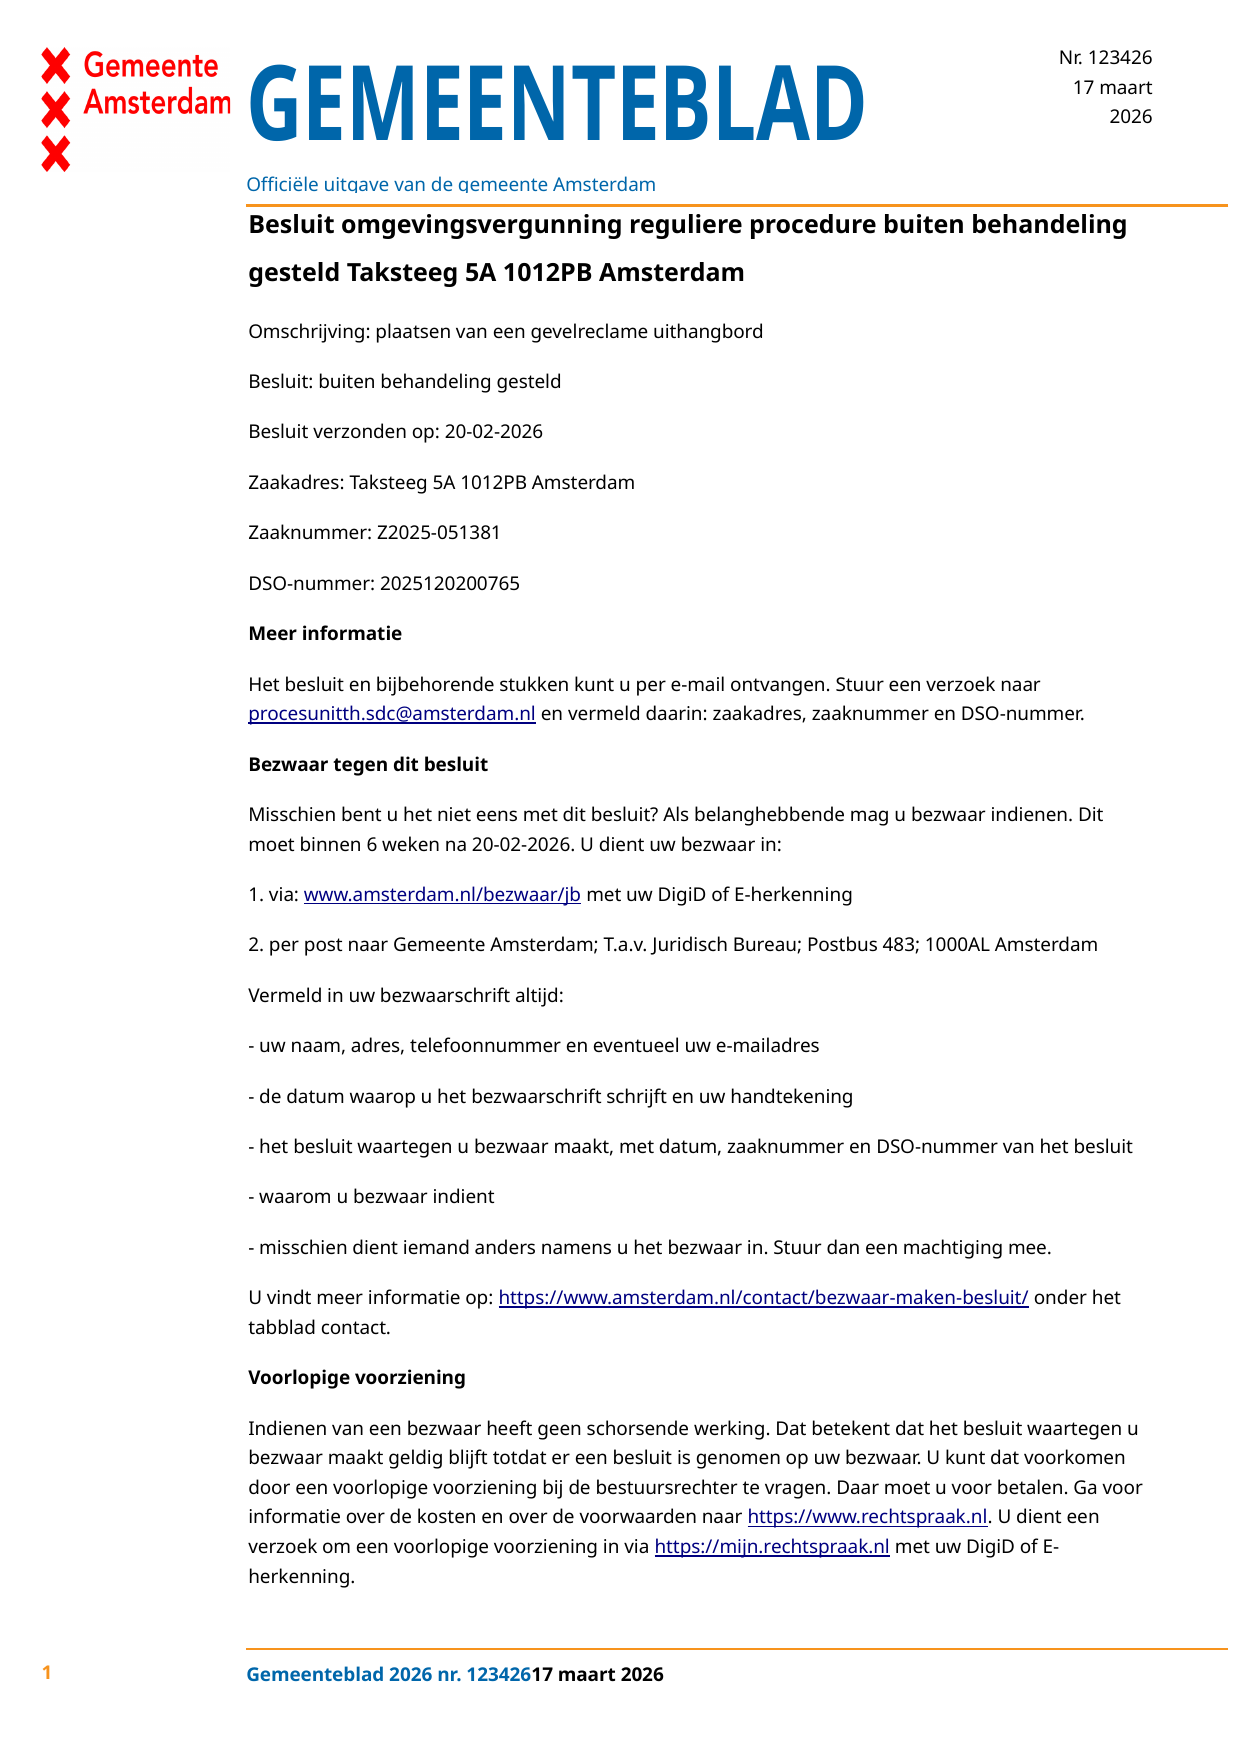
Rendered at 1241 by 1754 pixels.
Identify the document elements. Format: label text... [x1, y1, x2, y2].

text Indienen van een bezwaar heeft geen schorsende werking. Dat betekent dat het besluit waartegen u bezwaar maakt geldig blijft totdat er een besluit is genomen op uw bezwaar. U kunt dat voorkomen door een voorlopige voorziening bij de bestuursrechter te vragen. Daar moet u voor betalen. Ga voor informatie over de kosten en over de voorwaarden naar https://www.rechtspraak.nl. U dient een verzoek om een voorlopige voorziening in via https://mijn.rechtspraak.nl met uw DigiD of E-herkenning. [248, 1415, 1152, 1589]
text Misschien bent u het niet eens met dit besluit? Als belanghebbende mag u bezwaar indienen. Dit moet binnen 6 weken na 20-02-2026. U dient uw bezwaar in: [248, 801, 1152, 857]
text - misschien dient iemand anders namens u het bezwaar in. Stuur dan een machtiging mee. [248, 1234, 1152, 1260]
text Zaaknummer: Z2025-051381 [248, 519, 1152, 545]
text 2. per post naar Gemeente Amsterdam; T.a.v. Juridisch Bureau; Postbus 483; 1000AL Amsterdam [248, 932, 1152, 957]
text Het besluit en bijbehorende stukken kunt u per e-mail ontvangen. Stuur een verzoek naar procesunitth.sdc@amsterdam.nl en vermeld daarin: zaakadres, zaaknummer en DSO-nummer. [248, 671, 1152, 726]
text DSO-nummer: 2025120200765 [248, 570, 1152, 596]
text 1. via: www.amsterdam.nl/bezwaar/jb met uw DigiD of E-herkenning [248, 881, 1152, 907]
text Meer informatie [248, 620, 1152, 646]
text Vermeld in uw bezwaarschrift altijd: [248, 982, 1152, 1008]
text U vindt meer informatie op: https://www.amsterdam.nl/contact/bezwaar-maken-besluit/ onder het tabblad contact. [248, 1284, 1152, 1340]
picture [41, 47, 231, 172]
text Omschrijving: plaatsen van een gevelreclame uithangbord [248, 318, 1152, 344]
text - de datum waarop u het bezwaarschrift schrijft en uw handtekening [248, 1083, 1152, 1109]
text Zaakadres: Taksteeg 5A 1012PB Amsterdam [248, 469, 1152, 495]
text - het besluit waartegen u bezwaar maakt, met datum, zaaknummer en DSO-nummer van het besluit [248, 1133, 1152, 1159]
text - uw naam, adres, telefoonnummer en eventueel uw e-mailadres [248, 1032, 1152, 1058]
text Bezwaar tegen dit besluit [248, 751, 1152, 777]
text Voorlopige voorziening [248, 1364, 1152, 1390]
text Besluit omgevingsvergunning reguliere procedure buiten behandeling gesteld Taksteeg 5A 1012PB Amsterdam [248, 207, 1152, 288]
text - waarom u bezwaar indient [248, 1184, 1152, 1209]
text Besluit: buiten behandeling gesteld [248, 368, 1152, 394]
text Besluit verzonden op: 20-02-2026 [248, 419, 1152, 444]
